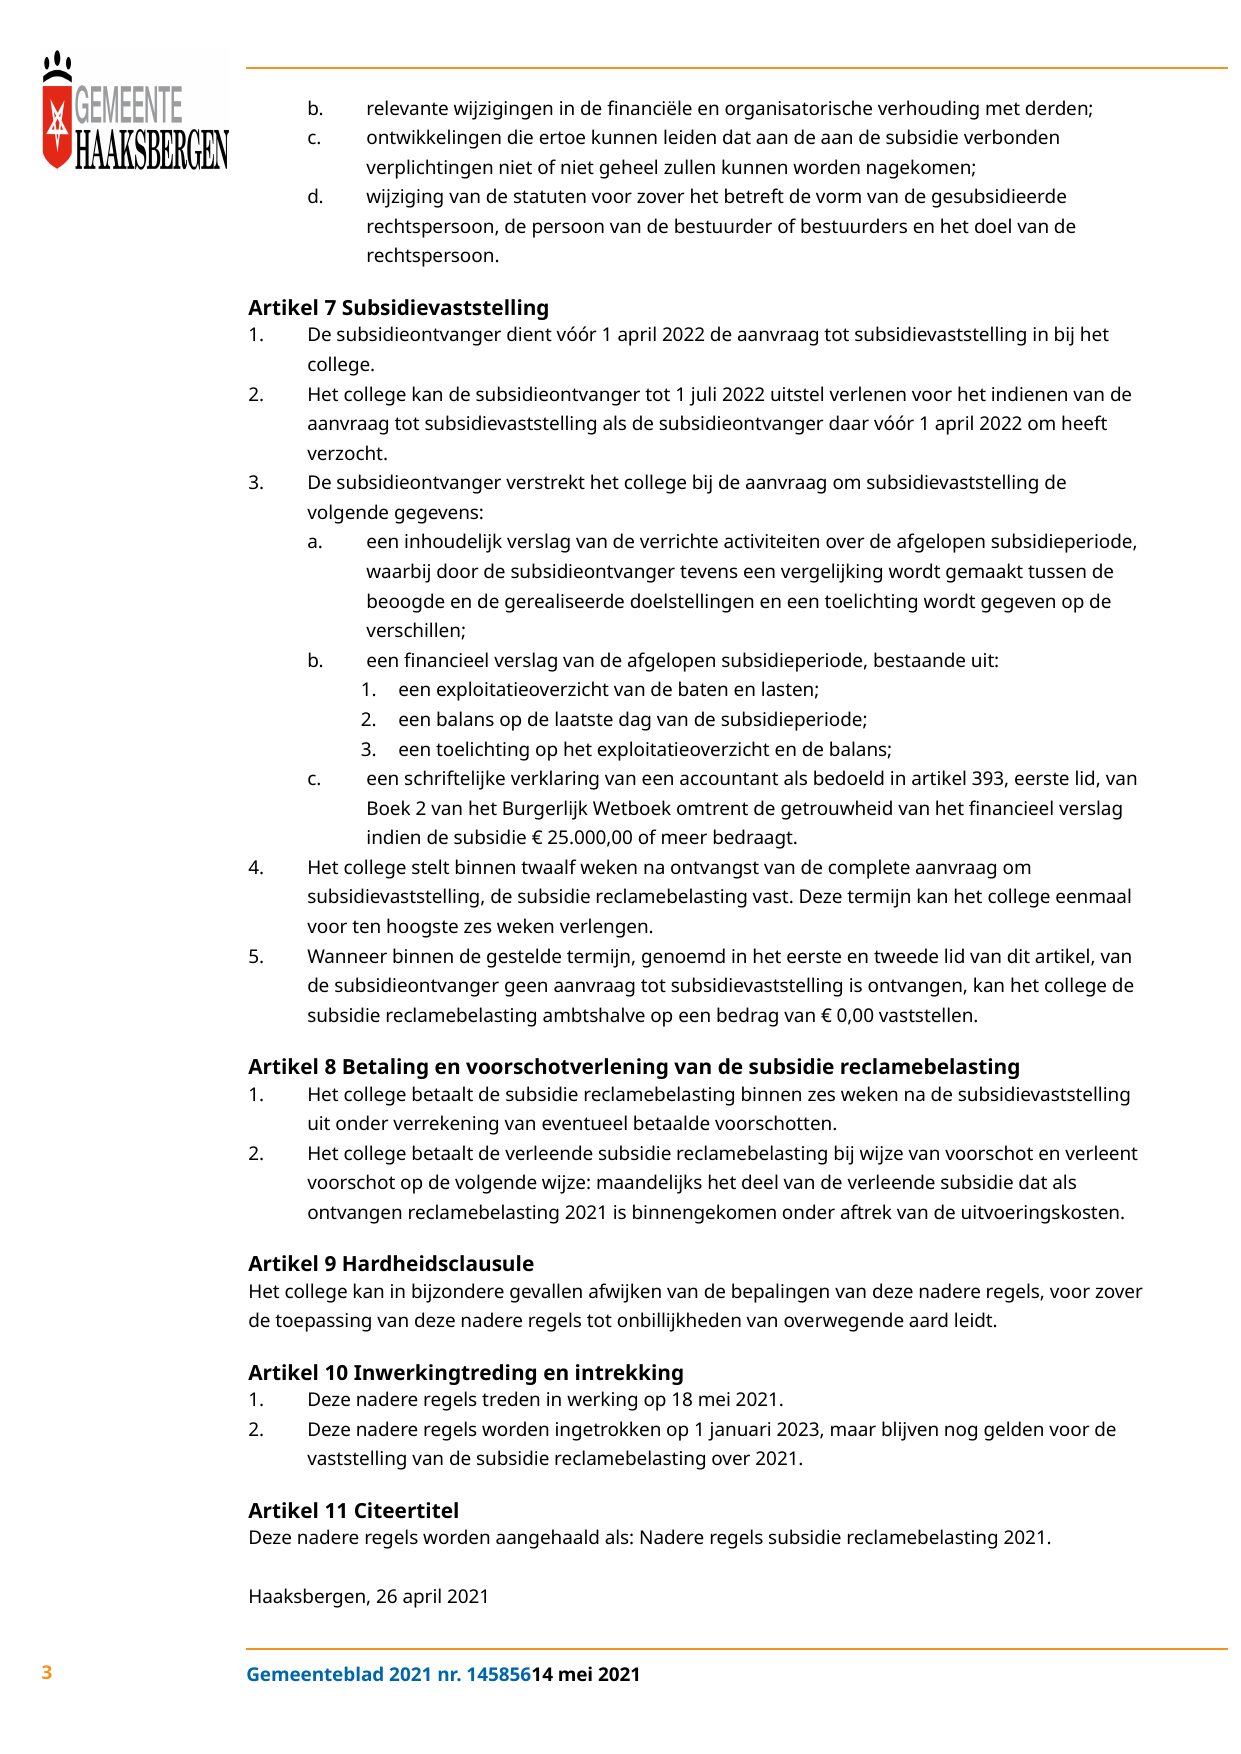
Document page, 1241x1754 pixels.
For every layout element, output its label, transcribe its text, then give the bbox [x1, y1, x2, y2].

list Het college kan de subsidieontvanger tot 1 juli 2022 uitstel verlenen voor het indienen van de aanvraag tot subsidievaststelling als de subsidieontvanger daar vóór 1 april 2022 om heeft verzocht. [248, 381, 1152, 466]
list De subsidieontvanger dient vóór 1 april 2022 de aanvraag tot subsidievaststelling in bij het college. [248, 322, 1152, 377]
list ontwikkelingen die ertoe kunnen leiden dat aan de aan de subsidie verbonden verplichtingen niet of niet geheel zullen kunnen worden nagekomen; [307, 124, 1152, 180]
list Het college betaalt de subsidie reclamebelasting binnen zes weken na de subsidievaststelling uit onder verrekening van eventueel betaalde voorschotten. [248, 1081, 1152, 1136]
text Artikel 7 Subsidievaststelling [248, 293, 1152, 322]
list een toelichting op het exploitatieoverzicht en de balans; [361, 736, 1152, 761]
picture [41, 47, 231, 172]
text Artikel 9 Hardheidsclausule [248, 1249, 1152, 1278]
list Deze nadere regels treden in werking op 18 mei 2021. [248, 1386, 1152, 1412]
list een financieel verslag van de afgelopen subsidieperiode, bestaande uit: [307, 647, 1152, 673]
text Deze nadere regels worden aangehaald als: Nadere regels subsidie reclamebelasting 2021. [248, 1524, 1152, 1550]
list Het college stelt binnen twaalf weken na ontvangst van de complete aanvraag om subsidievaststelling, de subsidie reclamebelasting vast. Deze termijn kan het college eenmaal voor ten hoogste zes weken verlengen. [248, 854, 1152, 939]
text Haaksbergen, 26 april 2021 [248, 1584, 1152, 1609]
list een exploitatieoverzicht van de baten en lasten; [361, 677, 1152, 702]
list een schriftelijke verklaring van een accountant als bedoeld in artikel 393, eerste lid, van Boek 2 van het Burgerlijk Wetboek omtrent de getrouwheid van het financieel verslag indien de subsidie € 25.000,00 of meer bedraagt. [307, 765, 1152, 850]
list een balans op de laatste dag van de subsidieperiode; [361, 706, 1152, 732]
list Deze nadere regels worden ingetrokken op 1 januari 2023, maar blijven nog gelden voor de vaststelling van de subsidie reclamebelasting over 2021. [248, 1416, 1152, 1471]
text Artikel 11 Citeertitel [248, 1496, 1152, 1524]
list Wanneer binnen de gestelde termijn, genoemd in het eerste en tweede lid van dit artikel, van de subsidieontvanger geen aanvraag tot subsidievaststelling is ontvangen, kan het college de subsidie reclamebelasting ambtshalve op een bedrag van € 0,00 vaststellen. [248, 943, 1152, 1028]
list De subsidieontvanger verstrekt het college bij de aanvraag om subsidievaststelling de volgende gegevens: [248, 469, 1152, 525]
text Artikel 10 Inwerkingtreding en intrekking [248, 1358, 1152, 1386]
list een inhoudelijk verslag van de verrichte activiteiten over de afgelopen subsidieperiode, waarbij door de subsidieontvanger tevens een vergelijking wordt gemaakt tussen de beoogde en de gerealiseerde doelstellingen en een toelichting wordt gegeven op de verschillen; [307, 529, 1152, 643]
list wijziging van de statuten voor zover het betreft de vorm van de gesubsidieerde rechtspersoon, de persoon van de bestuurder of bestuurders en het doel van de rechtspersoon. [307, 183, 1152, 268]
text Het college kan in bijzondere gevallen afwijken van de bepalingen van deze nadere regels, voor zover de toepassing van deze nadere regels tot onbillijkheden van overwegende aard leidt. [248, 1278, 1152, 1333]
list relevante wijzigingen in de financiële en organisatorische verhouding met derden; [307, 95, 1152, 121]
text Artikel 8 Betaling en voorschotverlening van de subsidie reclamebelasting [248, 1052, 1152, 1081]
list Het college betaalt de verleende subsidie reclamebelasting bij wijze van voorschot en verleent voorschot op de volgende wijze: maandelijks het deel van de verleende subsidie dat als ontvangen reclamebelasting 2021 is binnengekomen onder aftrek van de uitvoeringskosten. [248, 1140, 1152, 1225]
